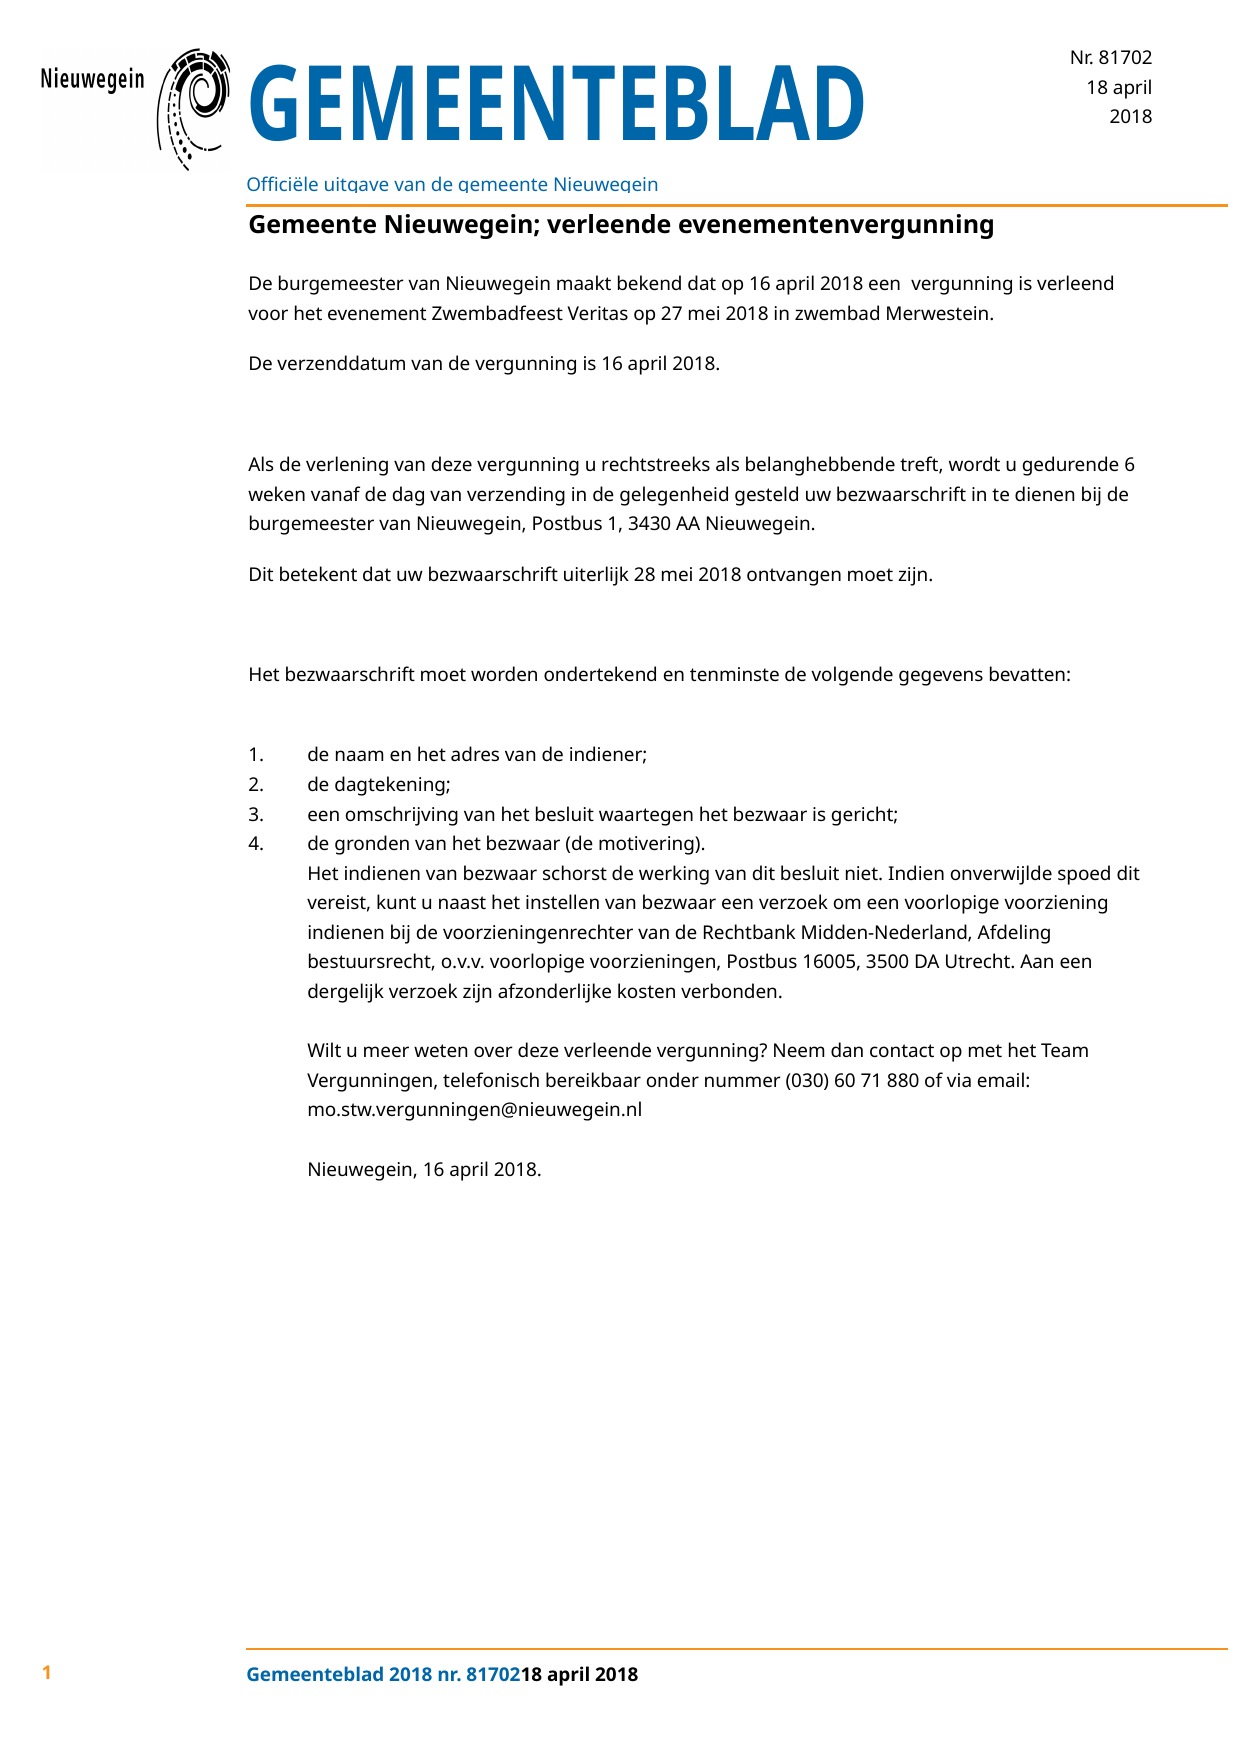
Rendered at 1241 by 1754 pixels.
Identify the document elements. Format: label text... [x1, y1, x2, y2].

text De burgemeester van Nieuwegein maakt bekend dat op 16 april 2018 een vergunning is verleend voor het evenement Zwembadfeest Veritas op 27 mei 2018 in zwembad Merwestein. [248, 270, 1152, 326]
picture [41, 47, 231, 172]
list Het indienen van bezwaar schorst de werking van dit besluit niet. Indien onverwijlde spoed dit vereist, kunt u naast het instellen van bezwaar een verzoek om een voorlopige voorziening indienen bij de voorzieningenrechter van de Rechtbank Midden-Nederland, Afdeling bestuursrecht, o.v.v. voorlopige voorzieningen, Postbus 16005, 3500 DA Utrecht. Aan een dergelijk verzoek zijn afzonderlijke kosten verbonden. [248, 860, 1152, 1004]
list de gronden van het bezwaar (de motivering). [248, 830, 1152, 856]
list de dagtekening; [248, 771, 1152, 797]
text Het bezwaarschrift moet worden ondertekend en tenminste de volgende gegevens bevatten: [248, 662, 1152, 687]
list Nieuwegein, 16 april 2018. [248, 1156, 1152, 1181]
text Dit betekent dat uw bezwaarschrift uiterlijk 28 mei 2018 ontvangen moet zijn. [248, 561, 1152, 586]
text Als de verlening van deze vergunning u rechtstreeks als belanghebbende treft, wordt u gedurende 6 weken vanaf de dag van verzending in de gelegenheid gesteld uw bezwaarschrift in te dienen bij de burgemeester van Nieuwegein, Postbus 1, 3430 AA Nieuwegein. [248, 451, 1152, 536]
text De verzenddatum van de vergunning is 16 april 2018. [248, 350, 1152, 376]
list Wilt u meer weten over deze verleende vergunning? Neem dan contact op met het Team Vergunningen, telefonisch bereikbaar onder nummer (030) 60 71 880 of via email: mo.stw.vergunningen@nieuwegein.nl [248, 1037, 1152, 1122]
text Gemeente Nieuwegein; verleende evenementenvergunning [248, 207, 1152, 241]
list de naam en het adres van de indiener; [248, 742, 1152, 767]
list een omschrijving van het besluit waartegen het bezwaar is gericht; [248, 801, 1152, 826]
